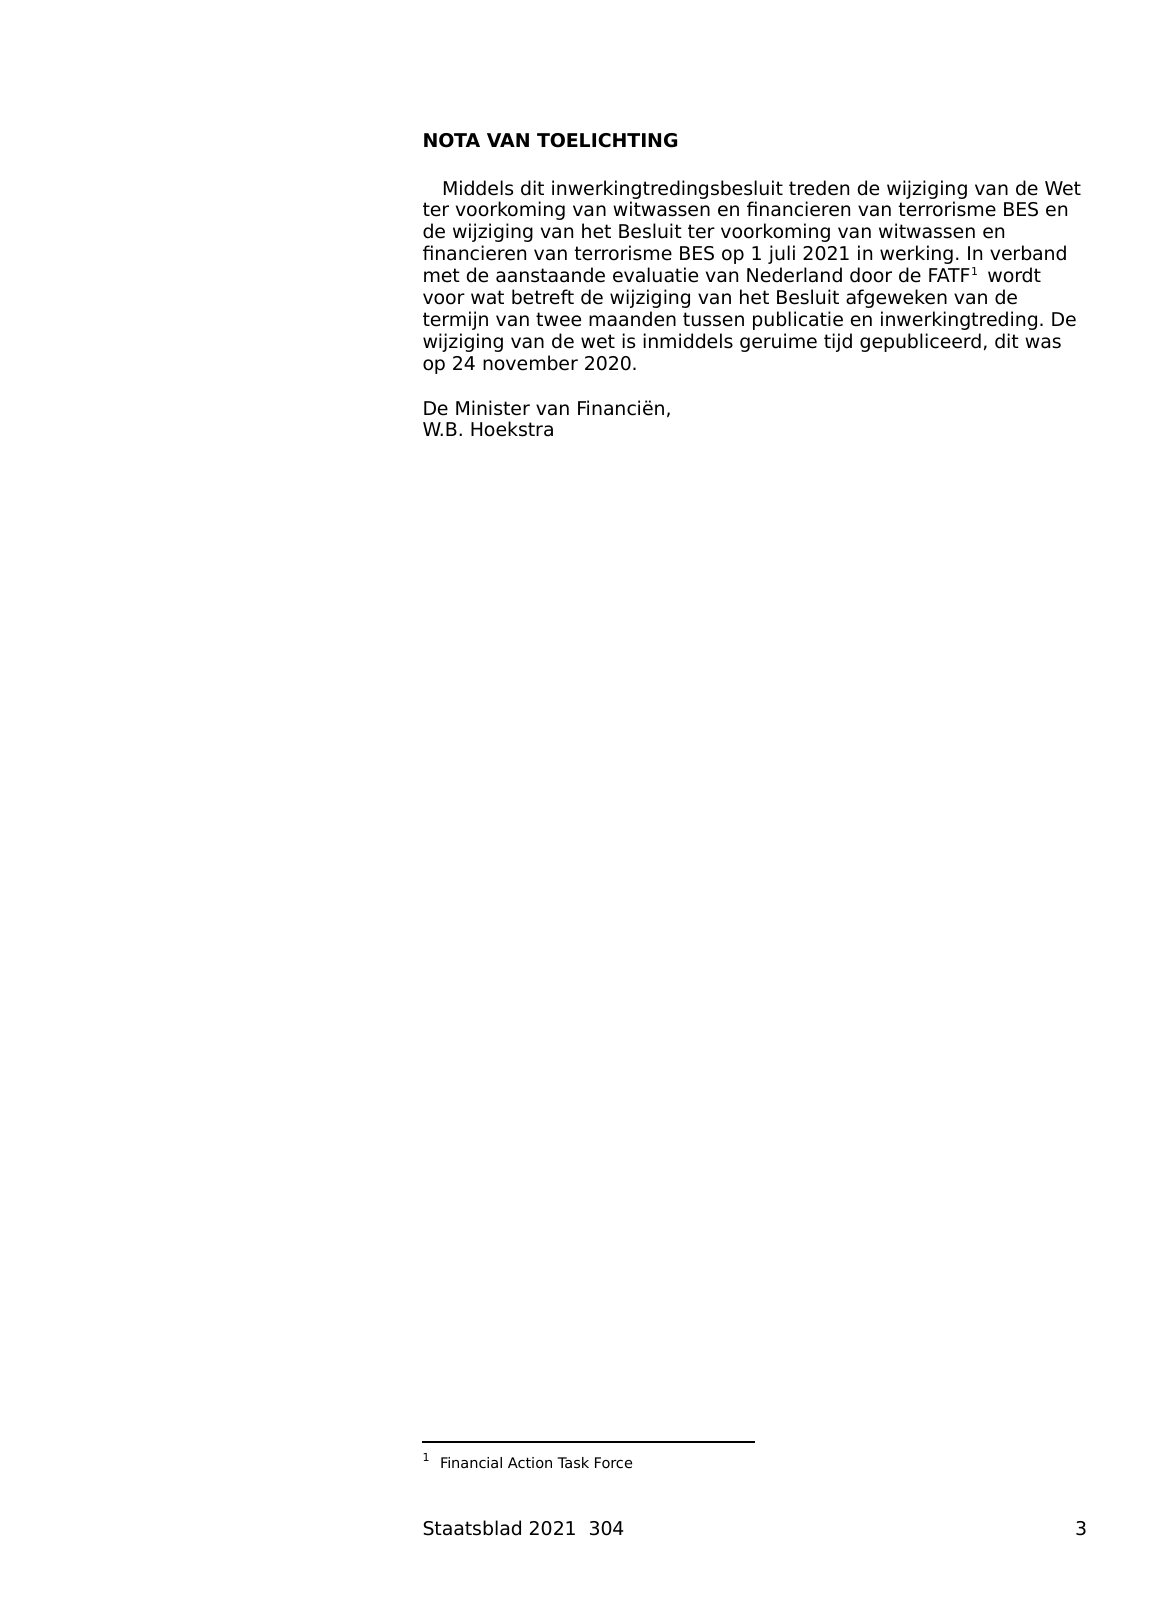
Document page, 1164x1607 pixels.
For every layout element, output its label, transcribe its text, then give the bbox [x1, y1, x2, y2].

subtitle NOTA VAN TOELICHTING [422, 130, 1087, 152]
text Middels dit inwerkingtredingsbesluit treden de wijziging van de Wet ter voorkoming van witwassen en financieren van terrorisme BES en de wijziging van het Besluit ter voorkoming van witwassen en financieren van terrorisme BES op 1 juli 2021 in werking. In verband met de aanstaande evaluatie van Nederland door de FATF wordt voor wat betreft de wijziging van het Besluit afgeweken van de termijn van twee maanden tussen publicatie en inwerkingtreding. De wijziging van de wet is inmiddels geruime tijd gepubliceerd, dit was op 24 november 2020. [422, 177, 1087, 375]
text De Minister van Financiën, W.B. Hoekstra [422, 397, 1087, 441]
text Financial Action Task Force [422, 1451, 1087, 1473]
